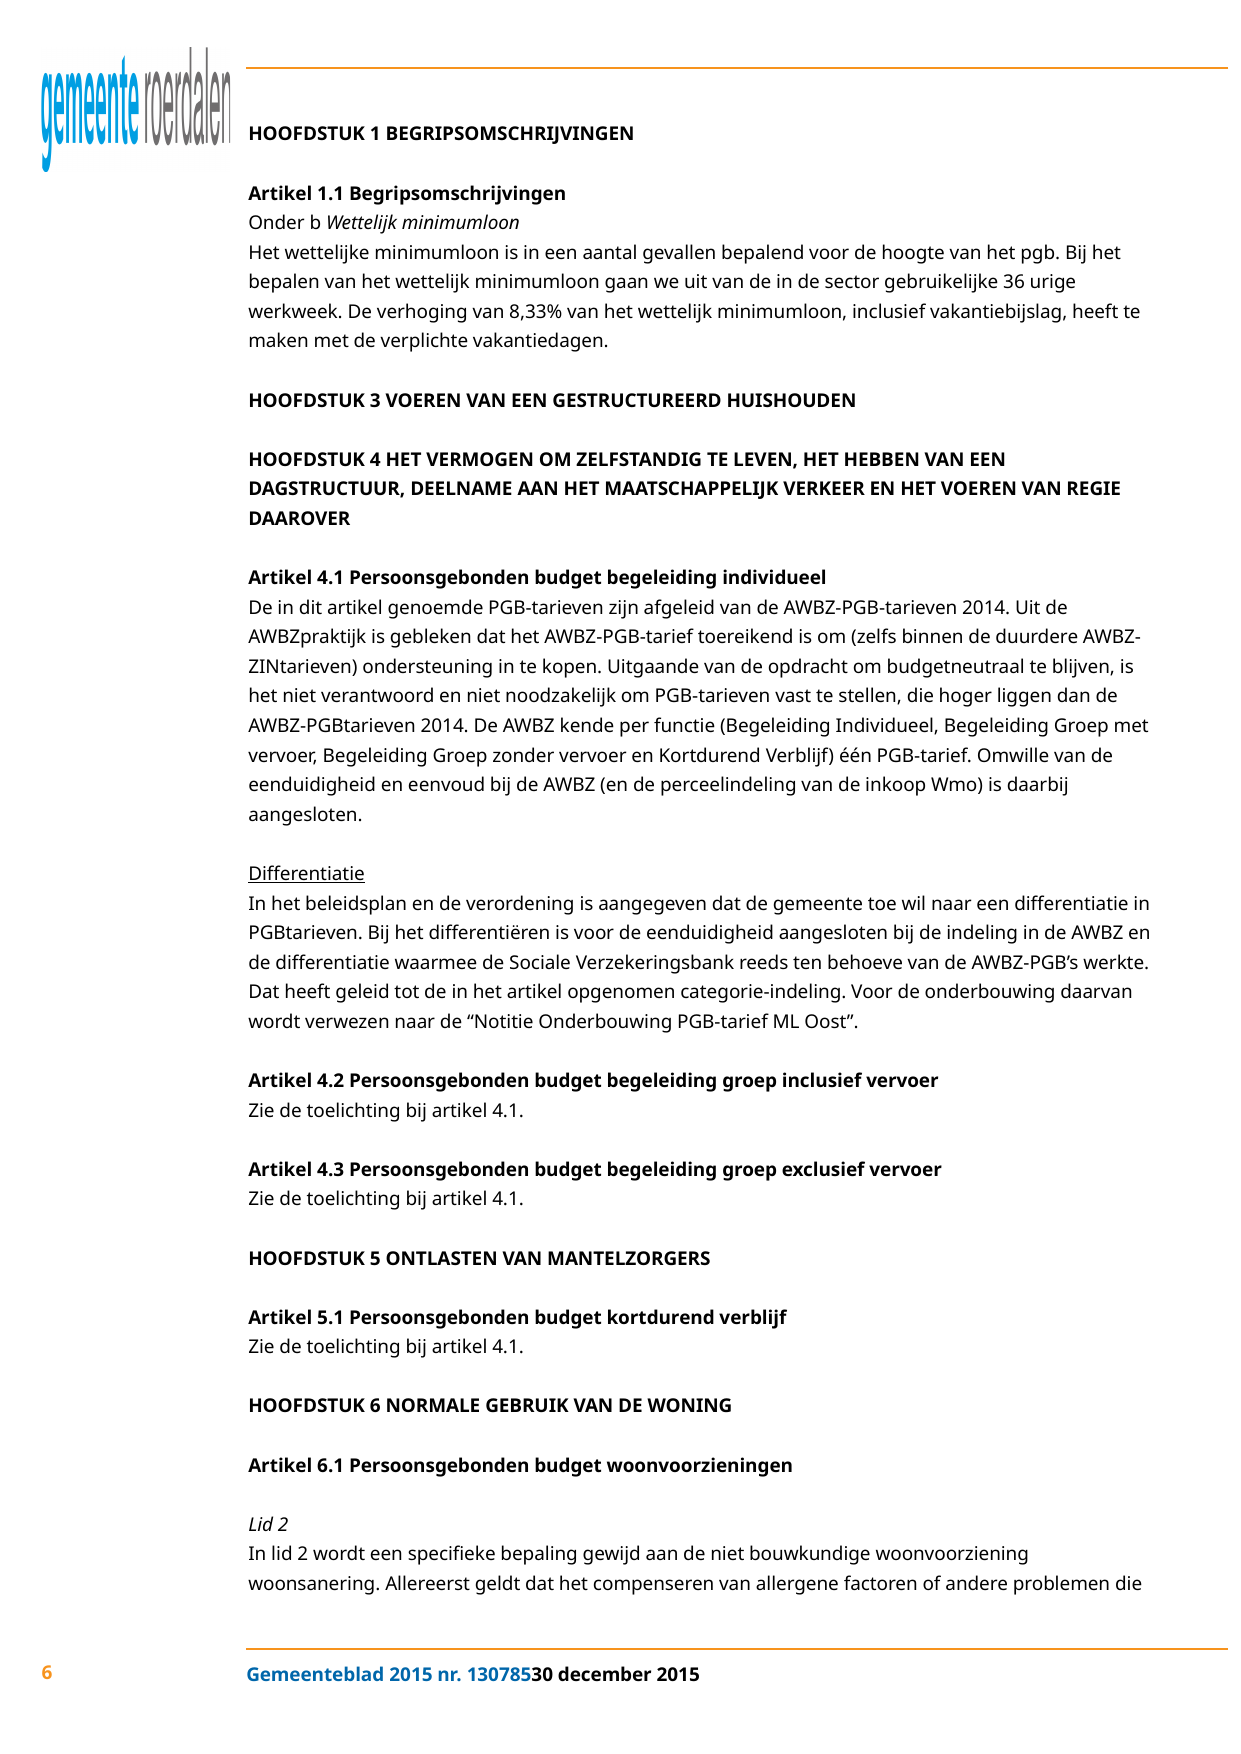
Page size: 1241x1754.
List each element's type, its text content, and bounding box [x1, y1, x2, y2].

text In lid 2 wordt een specifieke bepaling gewijd aan de niet bouwkundige woonvoorziening woonsanering. Allereerst geldt dat het compenseren van allergene factoren of andere problemen die [248, 1541, 1152, 1596]
text Lid 2 [248, 1511, 1152, 1537]
text Zie de toelichting bij artikel 4.1. [248, 1097, 1152, 1123]
text Differentiatie [248, 860, 1152, 886]
text Het wettelijke minimumloon is in een aantal gevallen bepalend voor de hoogte van het pgb. Bij het bepalen van het wettelijk minimumloon gaan we uit van de in de sector gebruikelijke 36 urige werkweek. De verhoging van 8,33% van het wettelijk minimumloon, inclusief vakantiebijslag, heeft te maken met de verplichte vakantiedagen. [248, 239, 1152, 353]
text Zie de toelichting bij artikel 4.1. [248, 1333, 1152, 1359]
picture [41, 47, 231, 172]
text HOOFDSTUK 6 NORMALE GEBRUIK VAN DE WONING [248, 1393, 1152, 1418]
text Artikel 4.1 Persoonsgebonden budget begeleiding individueel [248, 564, 1152, 590]
text Artikel 1.1 Begripsomschrijvingen [248, 180, 1152, 206]
text Artikel 6.1 Persoonsgebonden budget woonvoorzieningen [248, 1452, 1152, 1478]
text HOOFDSTUK 4 HET VERMOGEN OM ZELFSTANDIG TE LEVEN, HET HEBBEN VAN EEN DAGSTRUCTUUR, DEELNAME AAN HET MAATSCHAPPELIJK VERKEER EN HET VOEREN VAN REGIE DAAROVER [248, 446, 1152, 531]
text In het beleidsplan en de verordening is aangegeven dat de gemeente toe wil naar een differentiatie in PGBtarieven. Bij het differentiëren is voor de eenduidigheid aangesloten bij de indeling in de AWBZ en de differentiatie waarmee de Sociale Verzekeringsbank reeds ten behoeve van de AWBZ-PGB’s werkte. Dat heeft geleid tot de in het artikel opgenomen categorie-indeling. Voor de onderbouwing daarvan wordt verwezen naar de “Notitie Onderbouwing PGB-tarief ML Oost”. [248, 890, 1152, 1034]
text Artikel 4.3 Persoonsgebonden budget begeleiding groep exclusief vervoer [248, 1156, 1152, 1182]
text HOOFDSTUK 1 BEGRIPSOMSCHRIJVINGEN [248, 121, 1152, 146]
text Zie de toelichting bij artikel 4.1. [248, 1186, 1152, 1211]
text HOOFDSTUK 5 ONTLASTEN VAN MANTELZORGERS [248, 1245, 1152, 1271]
picture [41, 134, 48, 172]
text HOOFDSTUK 3 VOEREN VAN EEN GESTRUCTUREERD HUISHOUDEN [248, 387, 1152, 413]
text Onder b Wettelijk minimumloon [248, 209, 1152, 235]
text De in dit artikel genoemde PGB-tarieven zijn afgeleid van de AWBZ-PGB-tarieven 2014. Uit de AWBZpraktijk is gebleken dat het AWBZ-PGB-tarief toereikend is om (zelfs binnen de duurdere AWBZ-ZINtarieven) ondersteuning in te kopen. Uitgaande van de opdracht om budgetneutraal te blijven, is het niet verantwoord en niet noodzakelijk om PGB-tarieven vast te stellen, die hoger liggen dan de AWBZ-PGBtarieven 2014. De AWBZ kende per functie (Begeleiding Individueel, Begeleiding Groep met vervoer, Begeleiding Groep zonder vervoer en Kortdurend Verblijf) één PGB-tarief. Omwille van de eenduidigheid en eenvoud bij de AWBZ (en de perceelindeling van de inkoop Wmo) is daarbij aangesloten. [248, 594, 1152, 827]
text Artikel 5.1 Persoonsgebonden budget kortdurend verblijf [248, 1304, 1152, 1330]
text Artikel 4.2 Persoonsgebonden budget begeleiding groep inclusief vervoer [248, 1067, 1152, 1093]
